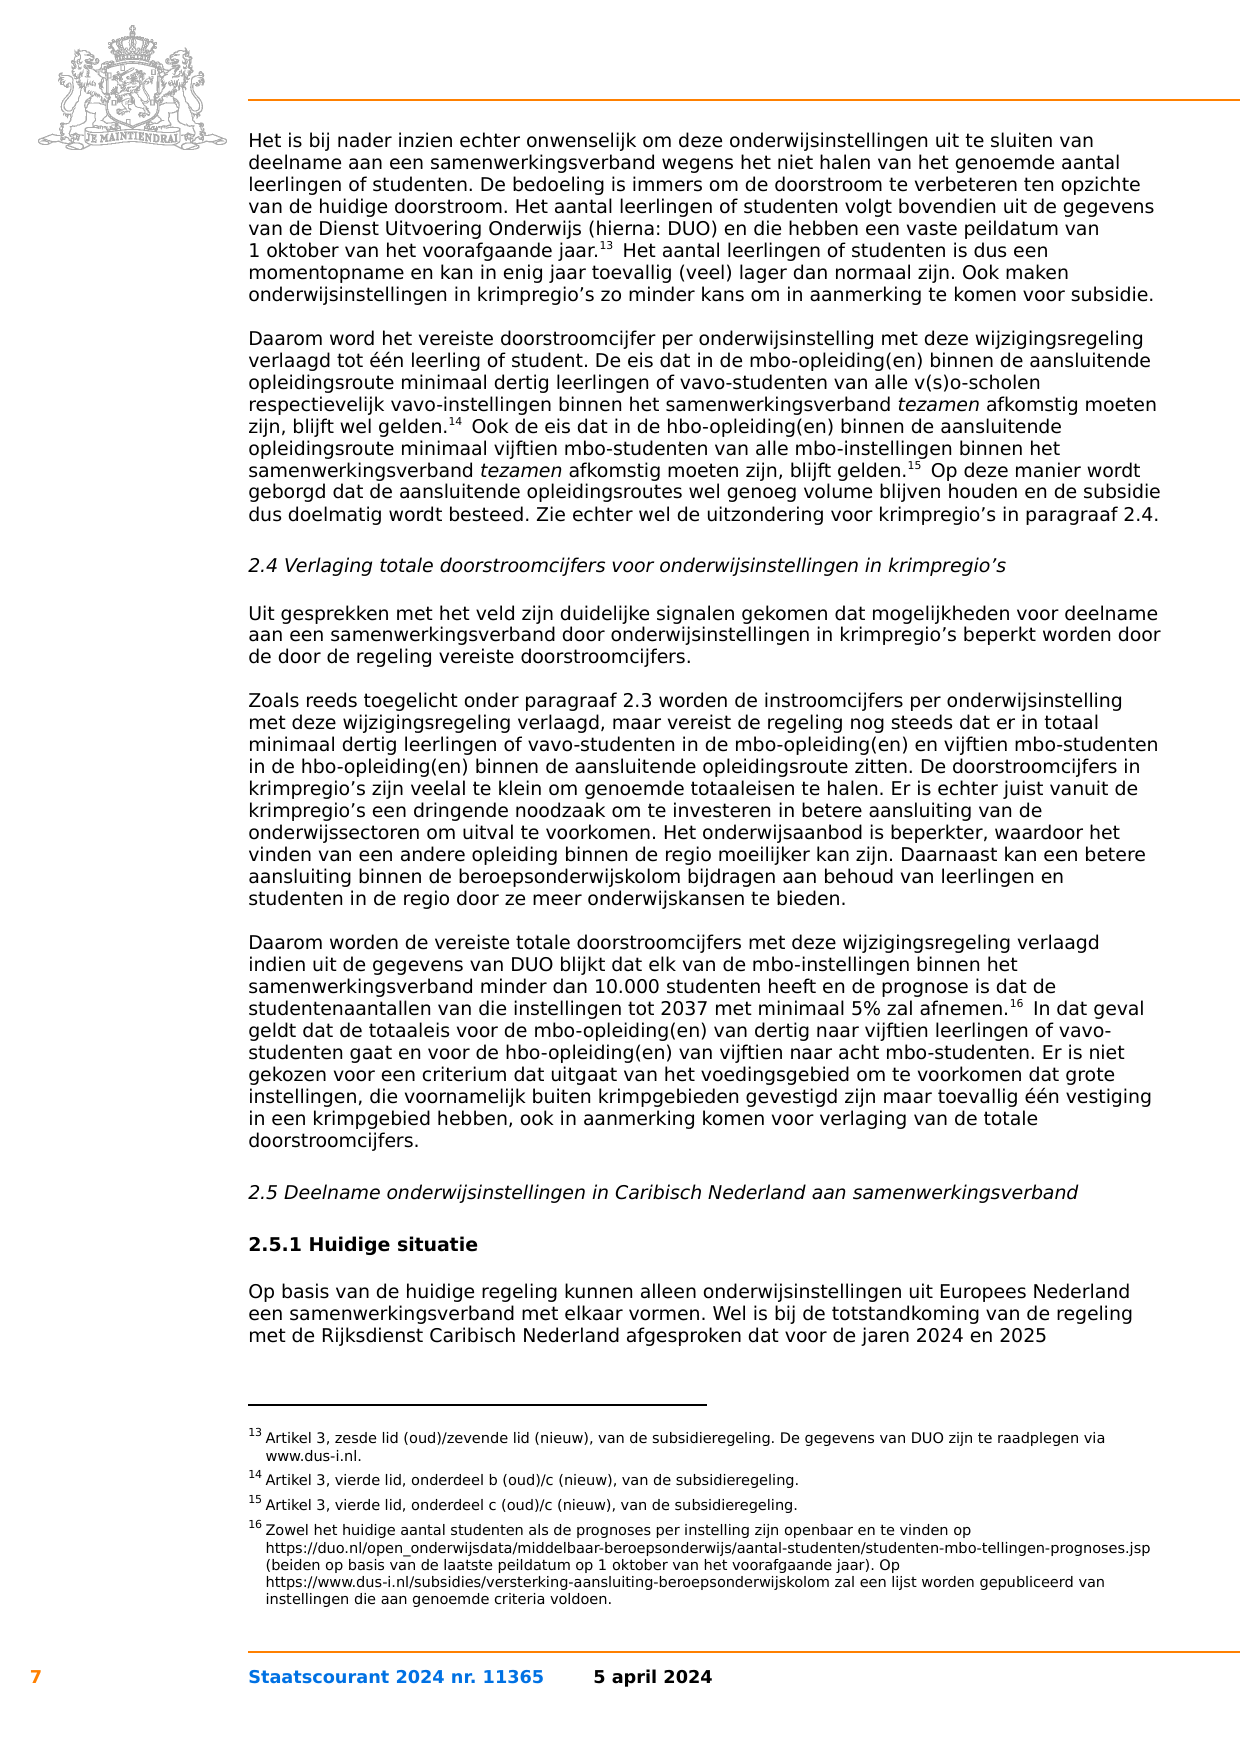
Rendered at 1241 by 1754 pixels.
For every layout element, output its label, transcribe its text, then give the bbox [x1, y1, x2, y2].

text Het is bij nader inzien echter onwenselijk om deze onderwijsinstellingen uit te sluiten van deelname aan een samenwerkingsverband wegens het niet halen van het genoemde aantal leerlingen of studenten. De bedoeling is immers om de doorstroom te verbeteren ten opzichte van de huidige doorstroom. Het aantal leerlingen of studenten volgt bovendien uit de gegevens van de Dienst Uitvoering Onderwijs (hierna: DUO) en die hebben een vaste peildatum van 1 oktober van het voorafgaande jaar. Het aantal leerlingen of studenten is dus een momentopname en kan in enig jaar toevallig (veel) lager dan normaal zijn. Ook maken onderwijsinstellingen in krimpregio’s zo minder kans om in aanmerking te komen voor subsidie. [248, 130, 1163, 306]
text Op basis van de huidige regeling kunnen alleen onderwijsinstellingen uit Europees Nederland een samenwerkingsverband met elkaar vormen. Wel is bij de totstandkoming van de regeling met de Rijksdienst Caribisch Nederland afgesproken dat voor de jaren 2024 en 2025 [248, 1281, 1163, 1347]
text Uit gesprekken met het veld zijn duidelijke signalen gekomen dat mogelijkheden voor deelname aan een samenwerkingsverband door onderwijsinstellingen in krimpregio’s beperkt worden door de door de regeling vereiste doorstroomcijfers. [248, 602, 1163, 668]
text Zoals reeds toegelicht onder paragraaf 2.3 worden de instroomcijfers per onderwijsinstelling met deze wijzigingsregeling verlaagd, maar vereist de regeling nog steeds dat er in totaal minimaal dertig leerlingen of vavo-studenten in de mbo-opleiding(en) en vijftien mbo-studenten in de hbo-opleiding(en) binnen de aansluitende opleidingsroute zitten. De doorstroomcijfers in krimpregio’s zijn veelal te klein om genoemde totaaleisen te halen. Er is echter juist vanuit de krimpregio’s een dringende noodzaak om te investeren in betere aansluiting van de onderwijssectoren om uitval te voorkomen. Het onderwijsaanbod is beperkter, waardoor het vinden van een andere opleiding binnen de regio moeilijker kan zijn. Daarnaast kan een betere aansluiting binnen de beroepsonderwijskolom bijdragen aan behoud van leerlingen en studenten in de regio door ze meer onderwijskansen te bieden. [248, 690, 1163, 910]
text Daarom word het vereiste doorstroomcijfer per onderwijsinstelling met deze wijzigingsregeling verlaagd tot één leerling of student. De eis dat in de mbo-opleiding(en) binnen de aansluitende opleidingsroute minimaal dertig leerlingen of vavo-studenten van alle v(s)o-scholen respectievelijk vavo-instellingen binnen het samenwerkingsverband tezamen afkomstig moeten zijn, blijft wel gelden. Ook de eis dat in de hbo-opleiding(en) binnen de aansluitende opleidingsroute minimaal vijftien mbo-studenten van alle mbo-instellingen binnen het samenwerkingsverband tezamen afkomstig moeten zijn, blijft gelden. Op deze manier wordt geborgd dat de aansluitende opleidingsroutes wel genoeg volume blijven houden en de subsidie dus doelmatig wordt besteed. Zie echter wel de uitzondering voor krimpregio’s in paragraaf 2.4. [248, 328, 1163, 525]
subtitle 2.4 Verlaging totale doorstroomcijfers voor onderwijsinstellingen in krimpregio’s [248, 555, 1163, 577]
picture [38, 25, 227, 150]
text Zowel het huidige aantal studenten als de prognoses per instelling zijn openbaar en te vinden op https://duo.nl/open_onderwijsdata/middelbaar-beroepsonderwijs/aantal-studenten/studenten-mbo-tellingen-prognoses.jsp (beiden op basis van de laatste peildatum op 1 oktober van het voorafgaande jaar). Op https://www.dus-i.nl/subsidies/versterking-aansluiting-beroepsonderwijskolom zal een lijst worden gepubliceerd van instellingen die aan genoemde criteria voldoen. [248, 1518, 1163, 1608]
subtitle 2.5 Deelname onderwijsinstellingen in Caribisch Nederland aan samenwerkingsverband [248, 1182, 1163, 1204]
text Artikel 3, vierde lid, onderdeel b (oud)/c (nieuw), van de subsidieregeling. [248, 1468, 1163, 1490]
text Artikel 3, zesde lid (oud)/zevende lid (nieuw), van de subsidieregeling. De gegevens van DUO zijn te raadplegen via www.dus-i.nl. [248, 1426, 1163, 1465]
text Artikel 3, vierde lid, onderdeel c (oud)/c (nieuw), van de subsidieregeling. [248, 1493, 1163, 1515]
subtitle 2.5.1 Huidige situatie [248, 1234, 1163, 1256]
text Daarom worden de vereiste totale doorstroomcijfers met deze wijzigingsregeling verlaagd indien uit de gegevens van DUO blijkt dat elk van de mbo-instellingen binnen het samenwerkingsverband minder dan 10.000 studenten heeft en de prognose is dat de studentenaantallen van die instellingen tot 2037 met minimaal 5% zal afnemen. In dat geval geldt dat de totaaleis voor de mbo-opleiding(en) van dertig naar vijftien leerlingen of vavo-studenten gaat en voor de hbo-opleiding(en) van vijftien naar acht mbo-studenten. Er is niet gekozen voor een criterium dat uitgaat van het voedingsgebied om te voorkomen dat grote instellingen, die voornamelijk buiten krimpgebieden gevestigd zijn maar toevallig één vestiging in een krimpgebied hebben, ook in aanmerking komen voor verlaging van de totale doorstroomcijfers. [248, 932, 1163, 1152]
